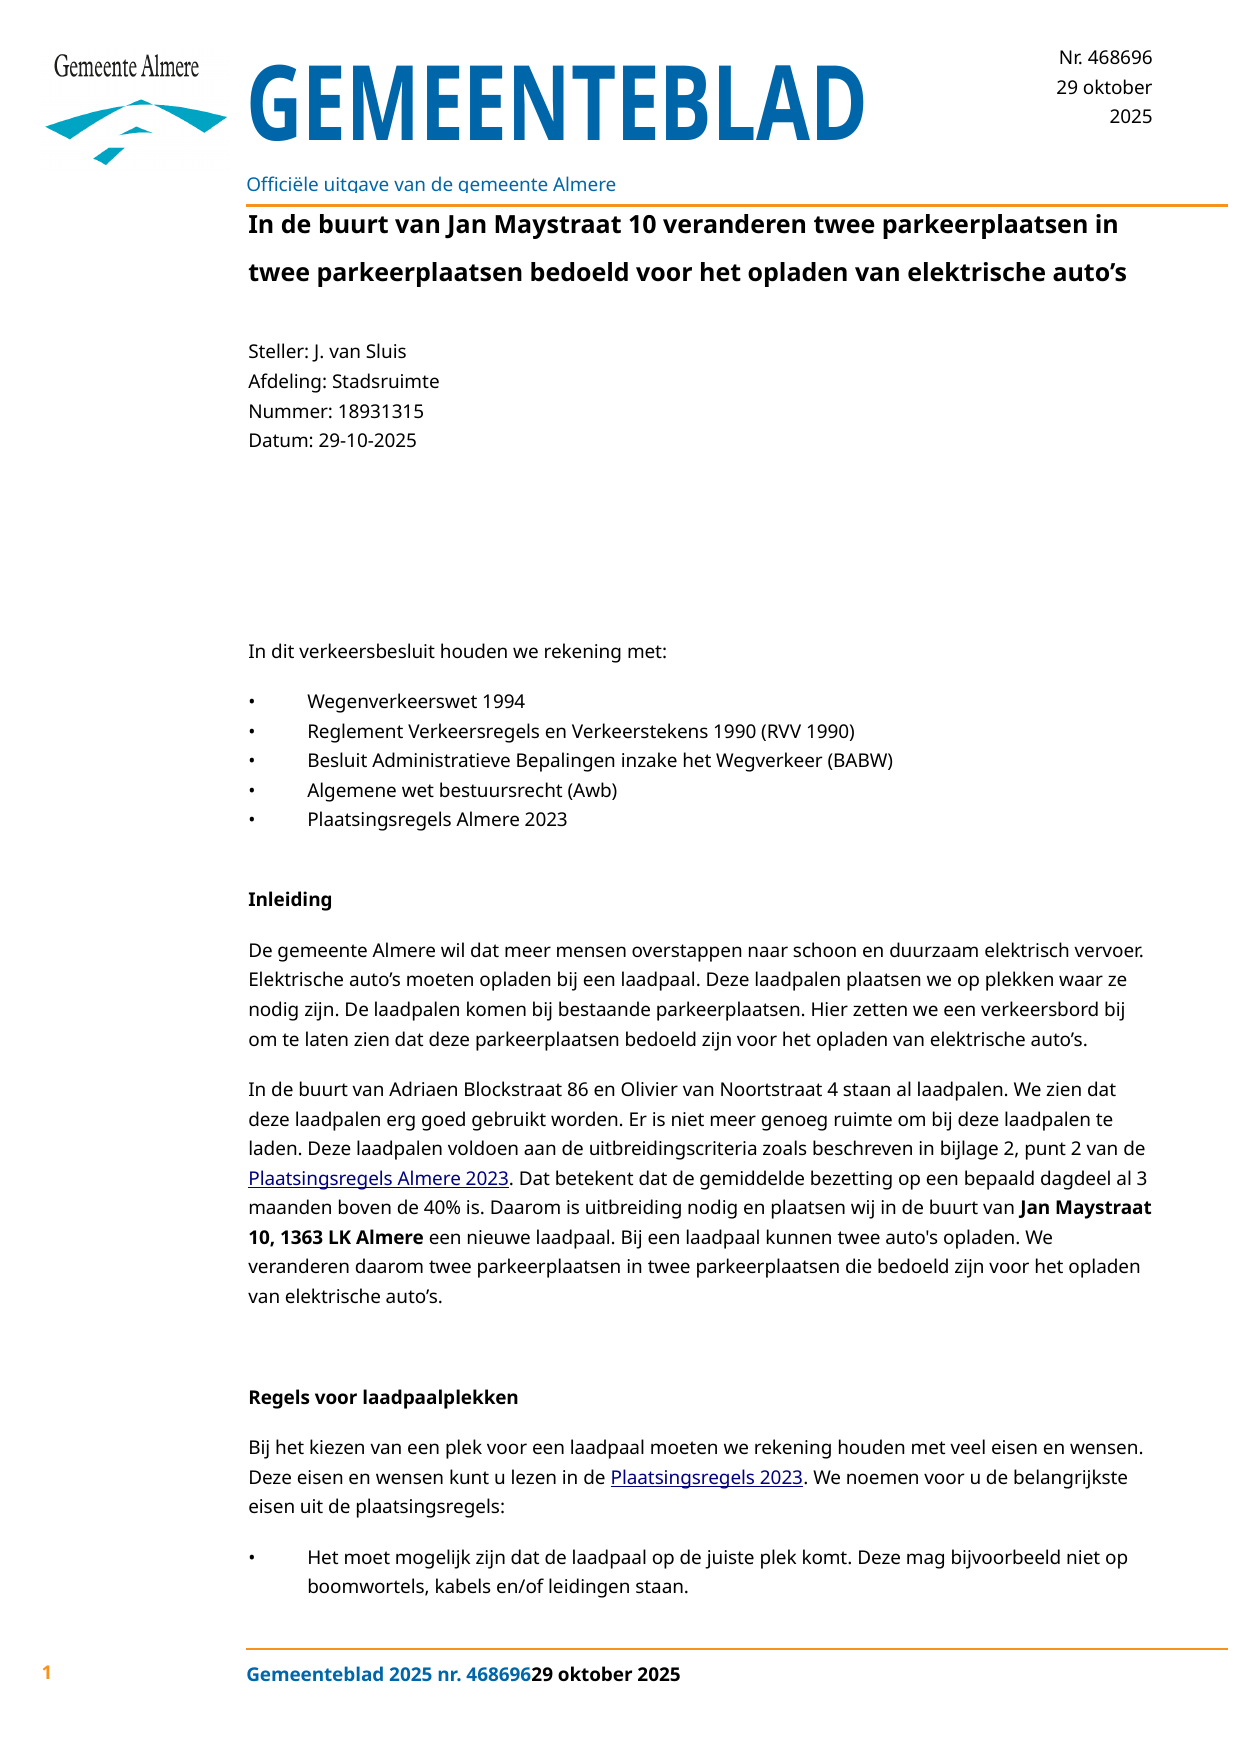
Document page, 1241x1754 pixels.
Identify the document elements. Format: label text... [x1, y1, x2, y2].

text Regels voor laadpaalplekken [248, 1384, 1152, 1410]
list Besluit Administratieve Bepalingen inzake het Wegverkeer (BABW) [248, 747, 1152, 773]
text In de buurt van Adriaen Blockstraat 86 en Olivier van Noortstraat 4 staan al laadpalen. We zien dat deze laadpalen erg goed gebruikt worden. Er is niet meer genoeg ruimte om bij deze laadpalen te laden. Deze laadpalen voldoen aan de uitbreidingscriteria zoals beschreven in bijlage 2, punt 2 van de Plaatsingsregels Almere 2023. Dat betekent dat de gemiddelde bezetting op een bepaald dagdeel al 3 maanden boven de 40% is. Daarom is uitbreiding nodig en plaatsen wij in de buurt van Jan Maystraat 10, 1363 LK Almere een nieuwe laadpaal. Bij een laadpaal kunnen twee auto's opladen. We veranderen daarom twee parkeerplaatsen in twee parkeerplaatsen die bedoeld zijn voor het opladen van elektrische auto’s. [248, 1076, 1152, 1309]
text Nummer: 18931315 [248, 398, 1152, 423]
list Wegenverkeerswet 1994 [248, 688, 1152, 714]
picture [41, 47, 231, 172]
list Het moet mogelijk zijn dat de laadpaal op de juiste plek komt. Deze mag bijvoorbeeld niet op boomwortels, kabels en/of leidingen staan. [248, 1544, 1152, 1599]
text Inleiding [248, 887, 1152, 912]
list Algemene wet bestuursrecht (Awb) [248, 777, 1152, 803]
text In de buurt van Jan Maystraat 10 veranderen twee parkeerplaatsen in twee parkeerplaatsen bedoeld voor het opladen van elektrische auto’s [248, 207, 1152, 288]
text In dit verkeersbesluit houden we rekening met: [248, 638, 1152, 663]
text Steller: J. van Sluis [248, 339, 1152, 364]
list Reglement Verkeersregels en Verkeerstekens 1990 (RVV 1990) [248, 718, 1152, 743]
text Afdeling: Stadsruimte [248, 368, 1152, 394]
text De gemeente Almere wil dat meer mensen overstappen naar schoon en duurzaam elektrisch vervoer. Elektrische auto’s moeten opladen bij een laadpaal. Deze laadpalen plaatsen we op plekken waar ze nodig zijn. De laadpalen komen bij bestaande parkeerplaatsen. Hier zetten we een verkeersbord bij om te laten zien dat deze parkeerplaatsen bedoeld zijn voor het opladen van elektrische auto’s. [248, 937, 1152, 1051]
list Plaatsingsregels Almere 2023 [248, 807, 1152, 832]
text Bij het kiezen van een plek voor een laadpaal moeten we rekening houden met veel eisen en wensen. Deze eisen en wensen kunt u lezen in de Plaatsingsregels 2023. We noemen voor u de belangrijkste eisen uit de plaatsingsregels: [248, 1434, 1152, 1519]
text Datum: 29-10-2025 [248, 427, 1152, 453]
